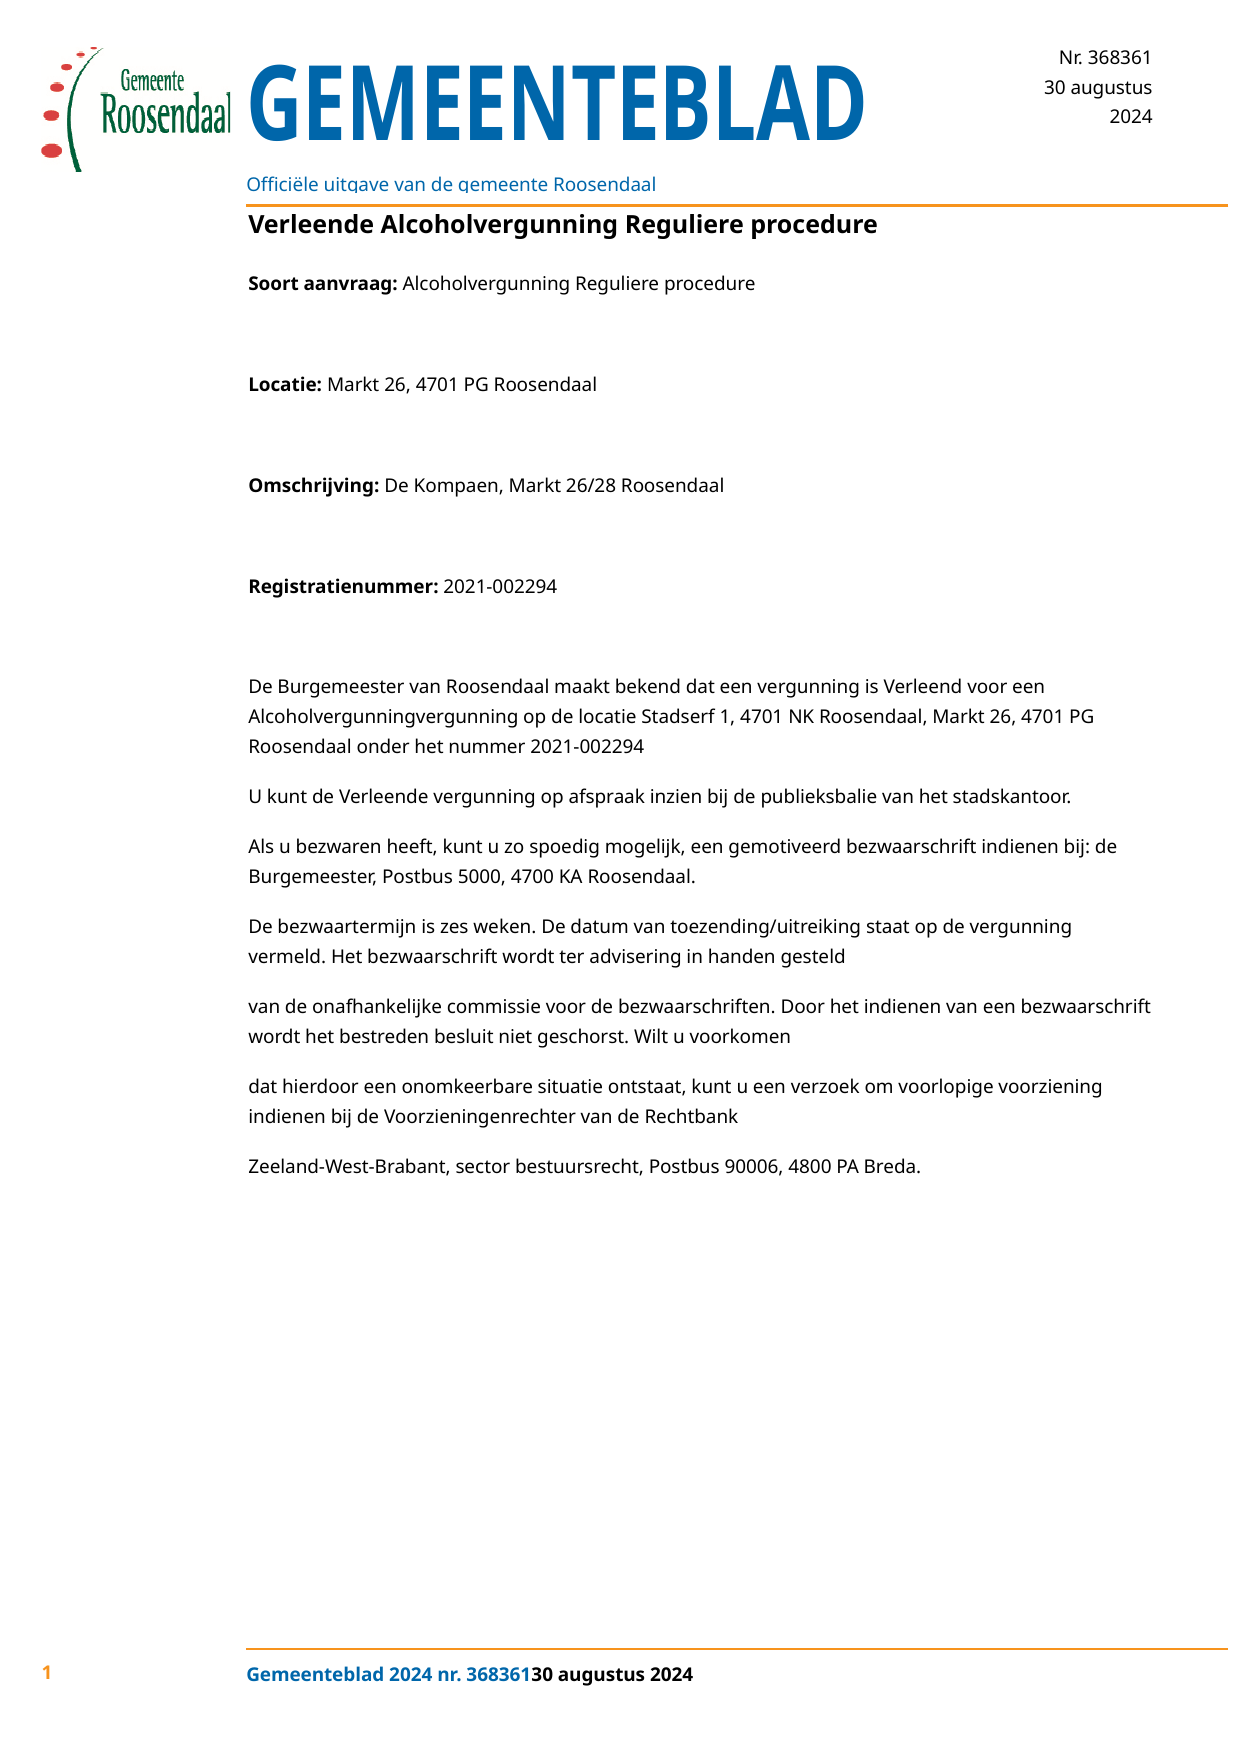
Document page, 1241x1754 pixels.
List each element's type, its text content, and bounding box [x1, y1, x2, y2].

text De Burgemeester van Roosendaal maakt bekend dat een vergunning is Verleend voor een Alcoholvergunningvergunning op de locatie Stadserf 1, 4701 NK Roosendaal, Markt 26, 4701 PG Roosendaal onder het nummer 2021-002294 [248, 674, 1152, 758]
picture [41, 47, 231, 172]
text Registratienummer: 2021-002294 [248, 573, 1152, 598]
text Locatie: Markt 26, 4701 PG Roosendaal [248, 371, 1152, 397]
text Zeeland-West-Brabant, sector bestuursrecht, Postbus 90006, 4800 PA Breda. [248, 1154, 1152, 1179]
text Als u bezwaren heeft, kunt u zo spoedig mogelijk, een gemotiveerd bezwaarschrift indienen bij: de Burgemeester, Postbus 5000, 4700 KA Roosendaal. [248, 834, 1152, 889]
text U kunt de Verleende vergunning op afspraak inzien bij de publieksbalie van het stadskantoor. [248, 783, 1152, 809]
text dat hierdoor een onomkeerbare situatie ontstaat, kunt u een verzoek om voorlopige voorziening indienen bij de Voorzieningenrechter van de Rechtbank [248, 1074, 1152, 1129]
text Omschrijving: De Kompaen, Markt 26/28 Roosendaal [248, 472, 1152, 498]
text Verleende Alcoholvergunning Reguliere procedure [248, 207, 1152, 241]
text Soort aanvraag: Alcoholvergunning Reguliere procedure [248, 270, 1152, 296]
text De bezwaartermijn is zes weken. De datum van toezending/uitreiking staat op de vergunning vermeld. Het bezwaarschrift wordt ter advisering in handen gesteld [248, 914, 1152, 969]
text van de onafhankelijke commissie voor de bezwaarschriften. Door het indienen van een bezwaarschrift wordt het bestreden besluit niet geschorst. Wilt u voorkomen [248, 994, 1152, 1049]
